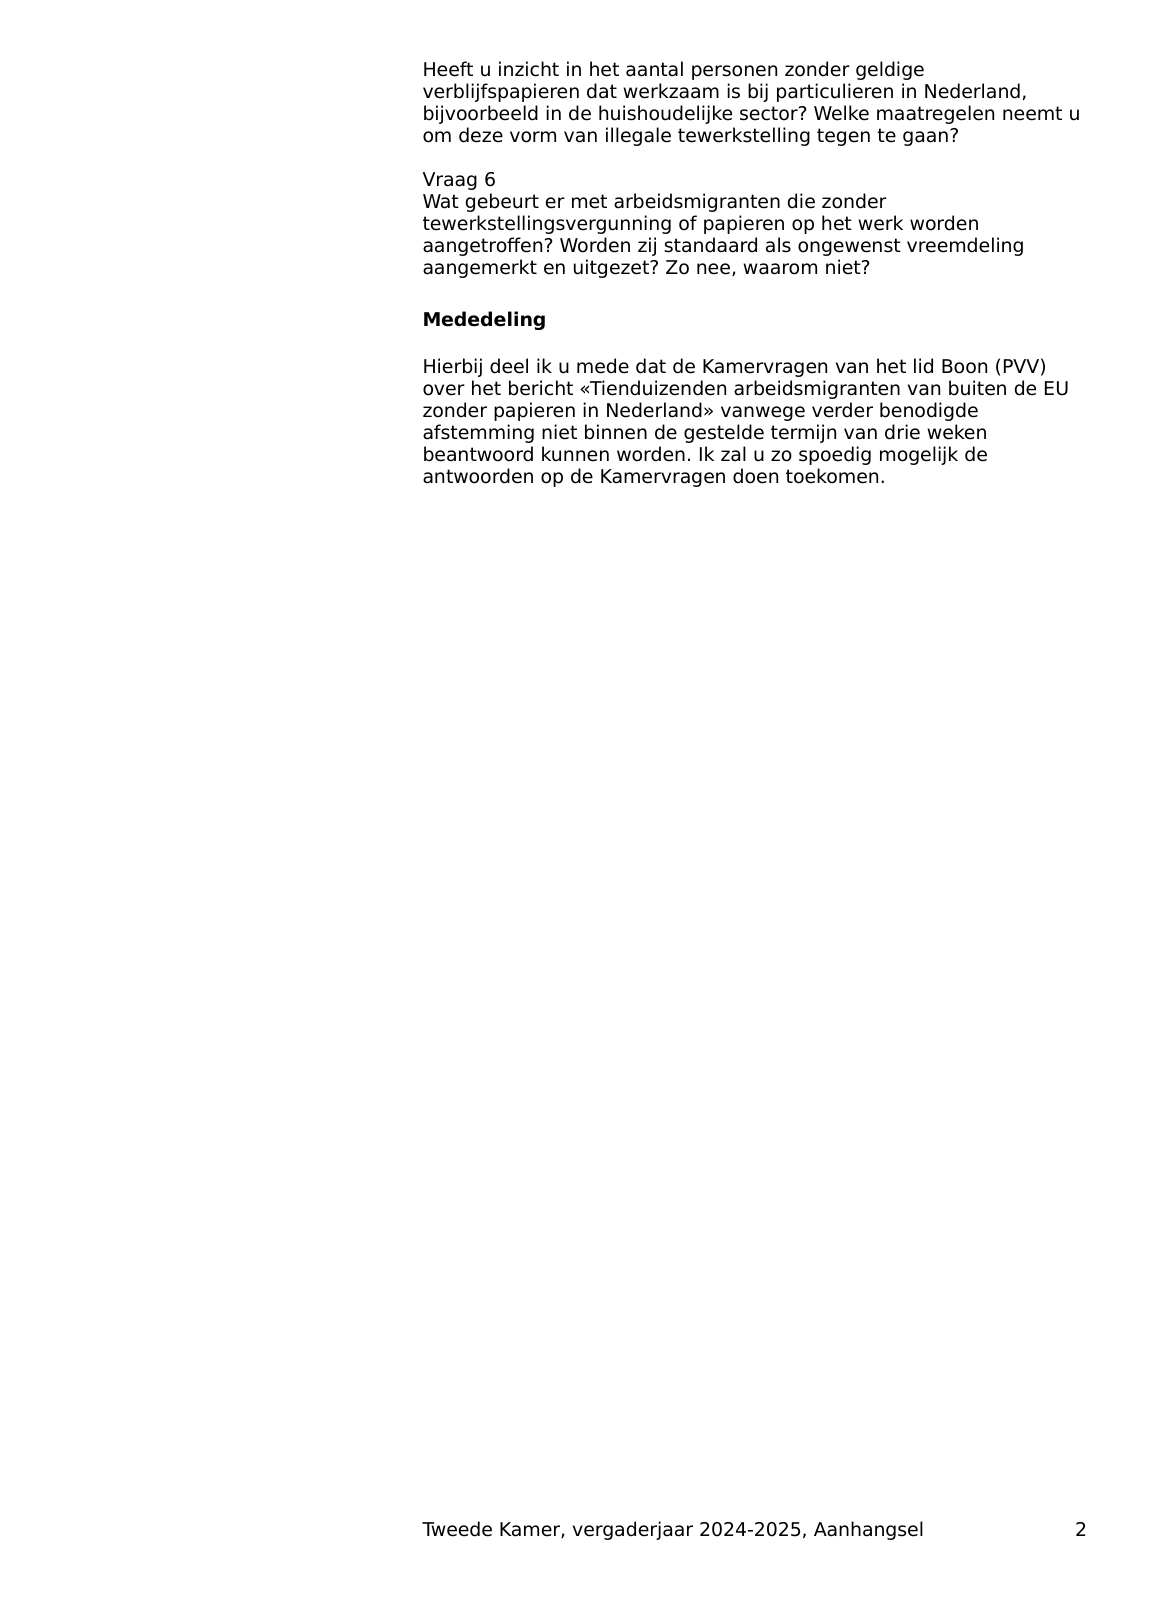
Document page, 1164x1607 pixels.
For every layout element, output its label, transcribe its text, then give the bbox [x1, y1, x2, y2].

text Wat gebeurt er met arbeidsmigranten die zonder tewerkstellingsvergunning of papieren op het werk worden aangetroffen? Worden zij standaard als ongewenst vreemdeling aangemerkt en uitgezet? Zo nee, waarom niet? [422, 191, 1087, 279]
text Heeft u inzicht in het aantal personen zonder geldige verblijfspapieren dat werkzaam is bij particulieren in Nederland, bijvoorbeeld in de huishoudelijke sector? Welke maatregelen neemt u om deze vorm van illegale tewerkstelling tegen te gaan? [422, 59, 1087, 147]
text Vraag 6 [422, 169, 1087, 191]
subtitle Mededeling [422, 309, 1087, 331]
text Hierbij deel ik u mede dat de Kamervragen van het lid Boon (PVV) over het bericht «Tienduizenden arbeidsmigranten van buiten de EU zonder papieren in Nederland» vanwege verder benodigde afstemming niet binnen de gestelde termijn van drie weken beantwoord kunnen worden. Ik zal u zo spoedig mogelijk de antwoorden op de Kamervragen doen toekomen. [422, 356, 1087, 488]
